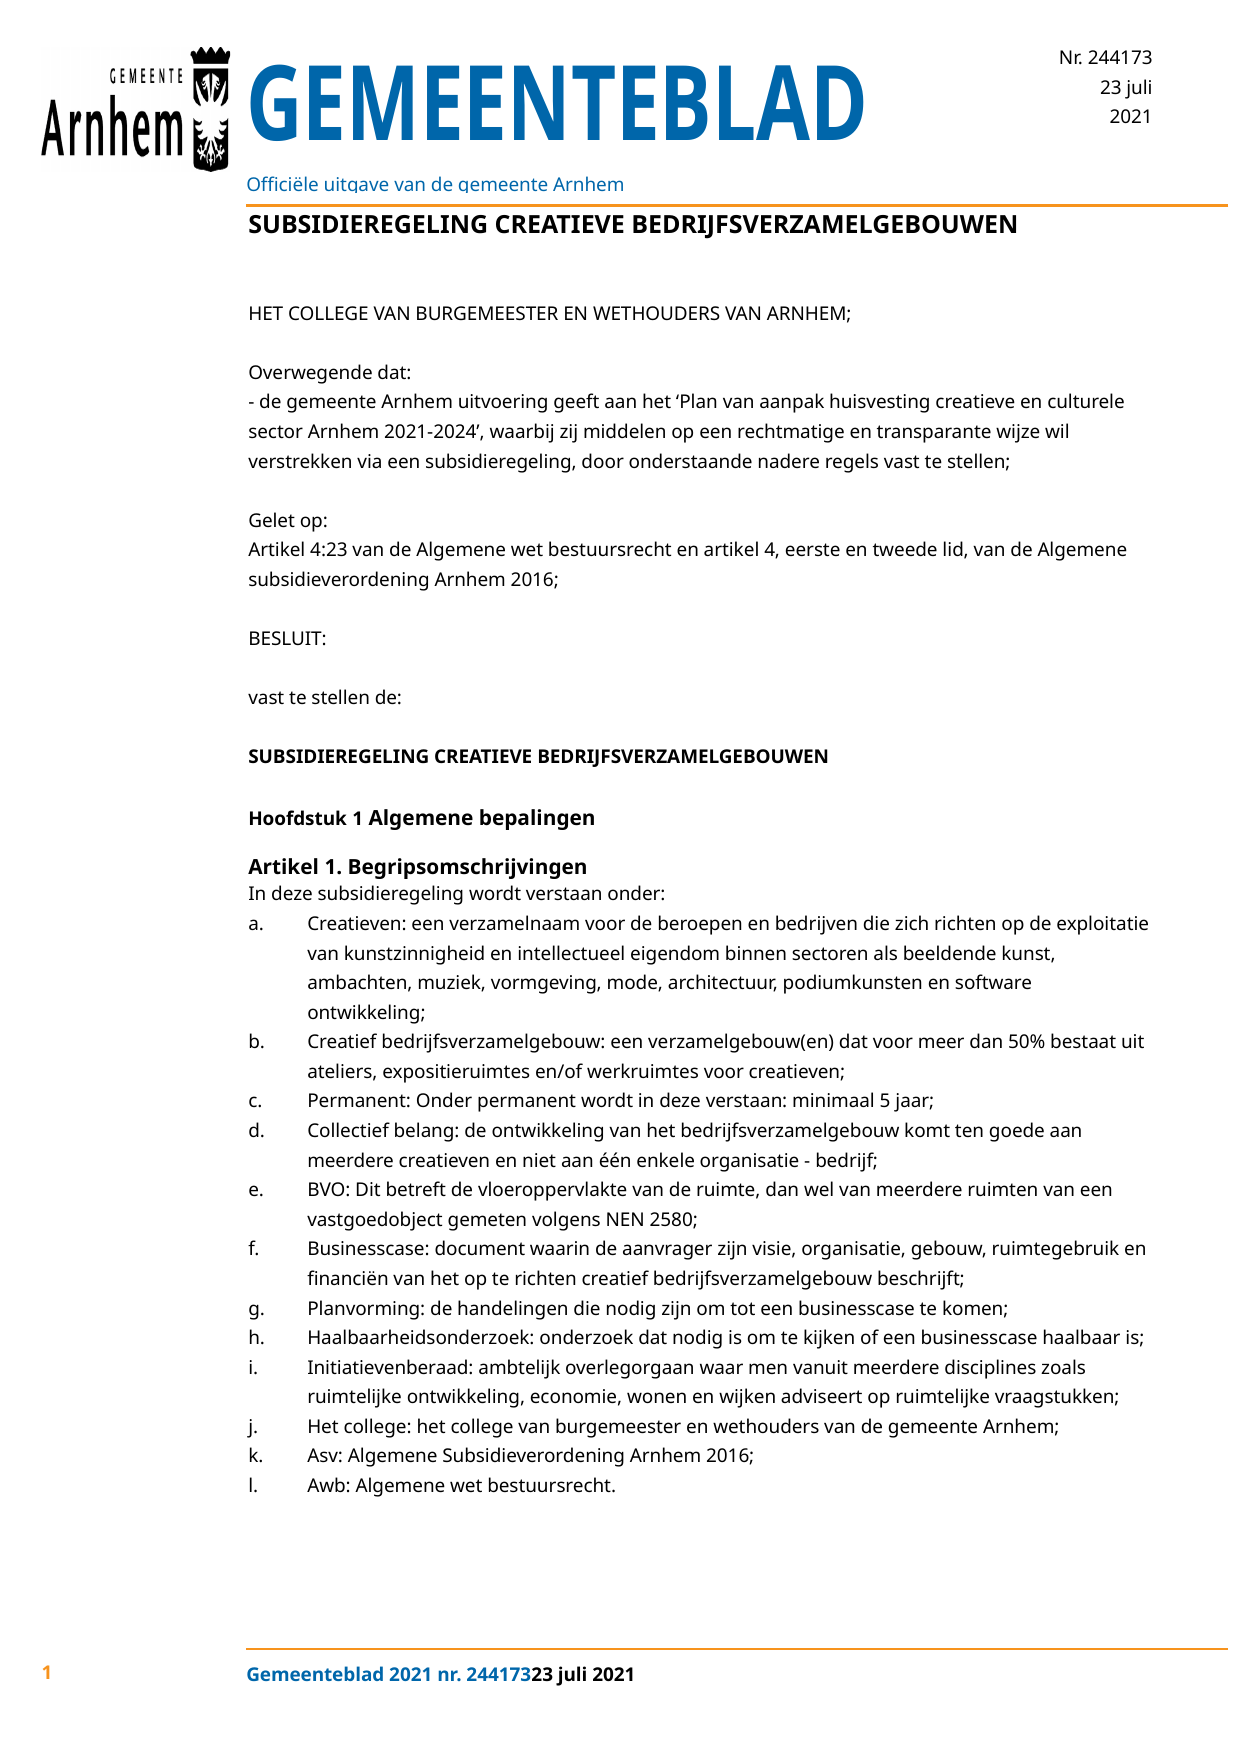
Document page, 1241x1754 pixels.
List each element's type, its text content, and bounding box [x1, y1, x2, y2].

list Planvorming: de handelingen die nodig zijn om tot een businesscase te komen; [248, 1295, 1152, 1320]
text Artikel 4:23 van de Algemene wet bestuursrecht en artikel 4, eerste en tweede lid, van de Algemene subsidieverordening Arnhem 2016; [248, 537, 1152, 592]
list Creatieven: een verzamelnaam voor de beroepen en bedrijven die zich richten op de exploitatie van kunstzinnigheid en intellectueel eigendom binnen sectoren als beeldende kunst, ambachten, muziek, vormgeving, mode, architectuur, podiumkunsten en software ontwikkeling; [248, 910, 1152, 1024]
list Permanent: Onder permanent wordt in deze verstaan: minimaal 5 jaar; [248, 1088, 1152, 1113]
list Het college: het college van burgemeester en wethouders van de gemeente Arnhem; [248, 1413, 1152, 1439]
text Overwegende dat: [248, 359, 1152, 385]
list Asv: Algemene Subsidieverordening Arnhem 2016; [248, 1443, 1152, 1468]
text HET COLLEGE VAN BURGEMEESTER EN WETHOUDERS VAN ARNHEM; [248, 300, 1152, 326]
list BVO: Dit betreft de vloeroppervlakte van de ruimte, dan wel van meerdere ruimten van een vastgoedobject gemeten volgens NEN 2580; [248, 1176, 1152, 1232]
list Initiatievenberaad: ambtelijk overlegorgaan waar men vanuit meerdere disciplines zoals ruimtelijke ontwikkeling, economie, wonen en wijken adviseert op ruimtelijke vraagstukken; [248, 1354, 1152, 1409]
text Artikel 1. Begripsomschrijvingen [248, 852, 1152, 881]
text In deze subsidieregeling wordt verstaan onder: [248, 881, 1152, 906]
text BESLUIT: [248, 625, 1152, 651]
list Awb: Algemene wet bestuursrecht. [248, 1472, 1152, 1498]
list Businesscase: document waarin de aanvrager zijn visie, organisatie, gebouw, ruimtegebruik en financiën van het op te richten creatief bedrijfsverzamelgebouw beschrijft; [248, 1236, 1152, 1291]
text - de gemeente Arnhem uitvoering geeft aan het ‘Plan van aanpak huisvesting creatieve en culturele sector Arnhem 2021-2024’, waarbij zij middelen op een rechtmatige en transparante wijze wil verstrekken via een subsidieregeling, door onderstaande nadere regels vast te stellen; [248, 389, 1152, 473]
list Haalbaarheidsonderzoek: onderzoek dat nodig is om te kijken of een businesscase haalbaar is; [248, 1324, 1152, 1350]
list Creatief bedrijfsverzamelgebouw: een verzamelgebouw(en) dat voor meer dan 50% bestaat uit ateliers, expositieruimtes en/of werkruimtes voor creatieven; [248, 1028, 1152, 1084]
text vast te stellen de: [248, 684, 1152, 710]
picture [41, 47, 231, 172]
text Hoofdstuk 1 Algemene bepalingen [248, 803, 1152, 831]
text SUBSIDIEREGELING CREATIEVE BEDRIJFSVERZAMELGEBOUWEN [248, 744, 1152, 769]
text SUBSIDIEREGELING CREATIEVE BEDRIJFSVERZAMELGEBOUWEN [248, 207, 1152, 241]
text Gelet op: [248, 507, 1152, 533]
list Collectief belang: de ontwikkeling van het bedrijfsverzamelgebouw komt ten goede aan meerdere creatieven en niet aan één enkele organisatie - bedrijf; [248, 1117, 1152, 1172]
